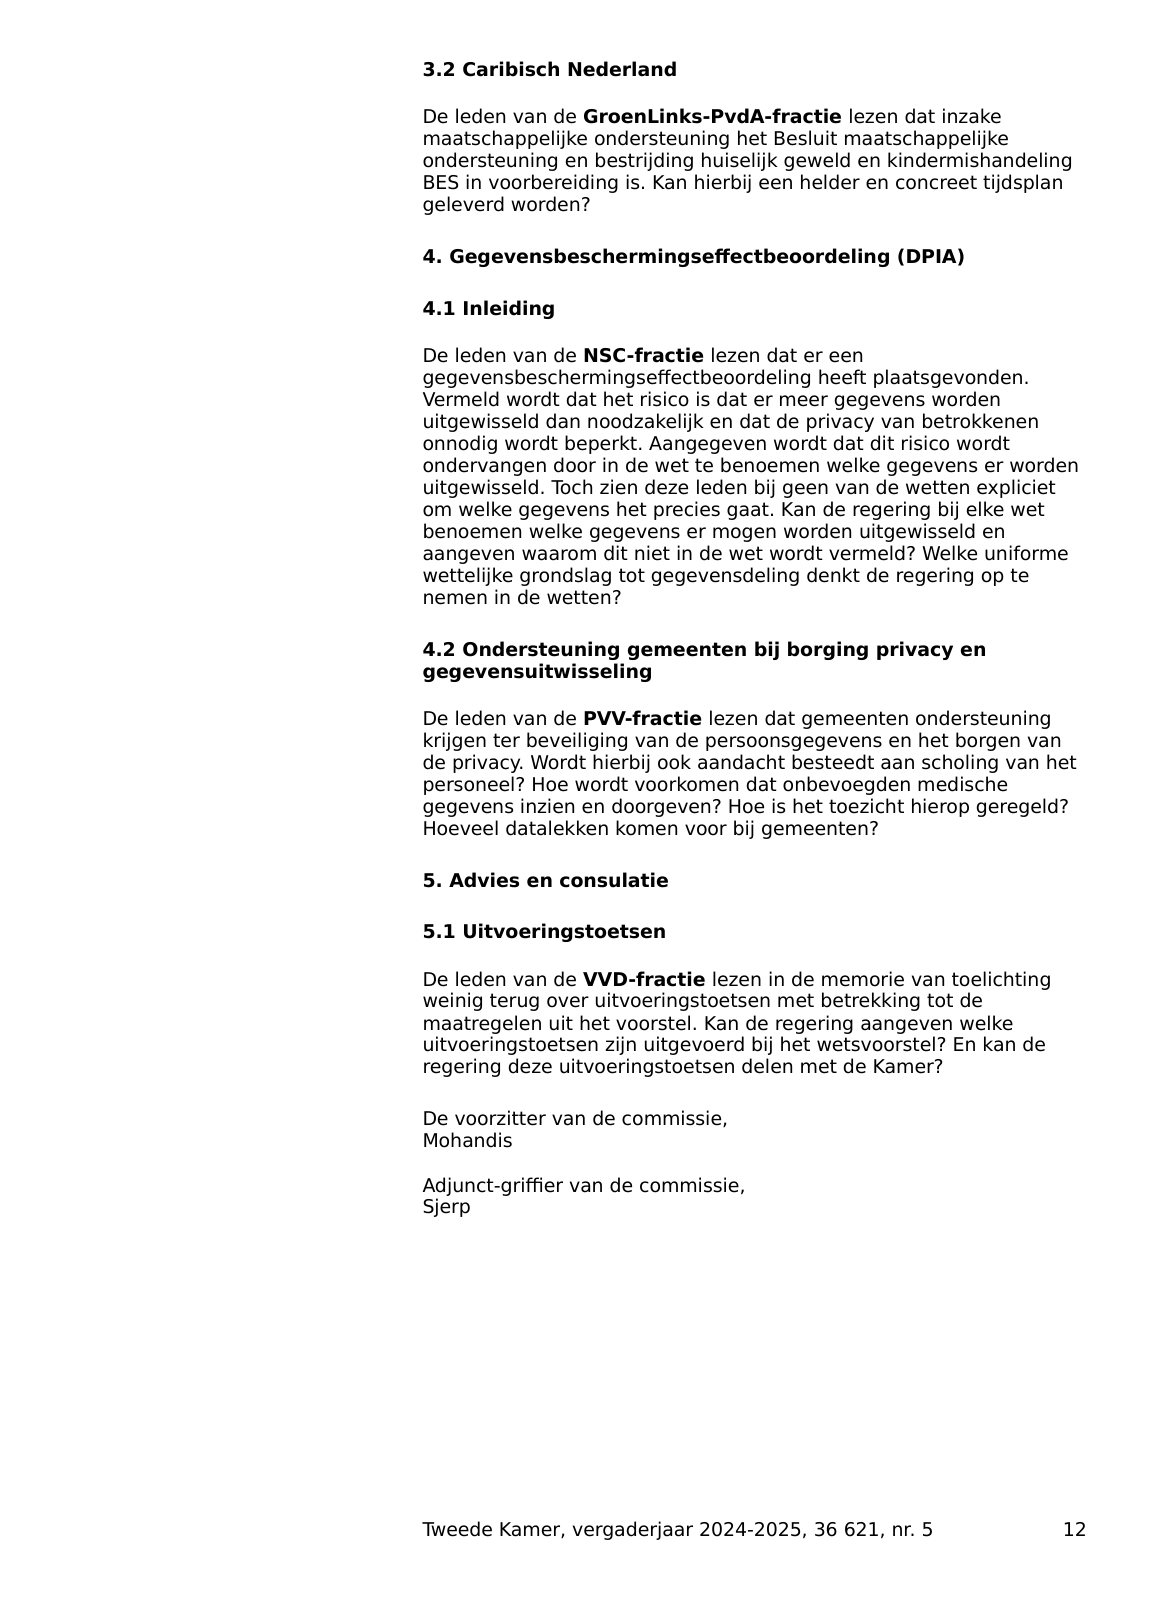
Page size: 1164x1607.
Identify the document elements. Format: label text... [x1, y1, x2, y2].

subtitle 5.1 Uitvoeringstoetsen [422, 921, 1087, 943]
subtitle 4.1 Inleiding [422, 298, 1087, 320]
subtitle 3.2 Caribisch Nederland [422, 59, 1087, 81]
text Adjunct-griffier van de commissie, Sjerp [422, 1174, 1087, 1218]
text De voorzitter van de commissie, Mohandis [422, 1108, 1087, 1152]
text De leden van de PVV-fractie lezen dat gemeenten ondersteuning krijgen ter beveiliging van de persoonsgegevens en het borgen van de privacy. Wordt hierbij ook aandacht besteedt aan scholing van het personeel? Hoe wordt voorkomen dat onbevoegden medische gegevens inzien en doorgeven? Hoe is het toezicht hierop geregeld? Hoeveel datalekken komen voor bij gemeenten? [422, 708, 1087, 839]
text De leden van de GroenLinks-PvdA-fractie lezen dat inzake maatschappelijke ondersteuning het Besluit maatschappelijke ondersteuning en bestrijding huiselijk geweld en kindermishandeling BES in voorbereiding is. Kan hierbij een helder en concreet tijdsplan geleverd worden? [422, 106, 1087, 216]
subtitle 4.2 Ondersteuning gemeenten bij borging privacy en gegevensuitwisseling [422, 639, 1087, 683]
text De leden van de VVD-fractie lezen in de memorie van toelichting weinig terug over uitvoeringstoetsen met betrekking tot de maatregelen uit het voorstel. Kan de regering aangeven welke uitvoeringstoetsen zijn uitgevoerd bij het wetsvoorstel? En kan de regering deze uitvoeringstoetsen delen met de Kamer? [422, 968, 1087, 1078]
subtitle 4. Gegevensbeschermingseffectbeoordeling (DPIA) [422, 246, 1087, 268]
subtitle 5. Advies en consulatie [422, 869, 1087, 891]
text De leden van de NSC-fractie lezen dat er een gegevensbeschermingseffectbeoordeling heeft plaatsgevonden. Vermeld wordt dat het risico is dat er meer gegevens worden uitgewisseld dan noodzakelijk en dat de privacy van betrokkenen onnodig wordt beperkt. Aangegeven wordt dat dit risico wordt ondervangen door in de wet te benoemen welke gegevens er worden uitgewisseld. Toch zien deze leden bij geen van de wetten expliciet om welke gegevens het precies gaat. Kan de regering bij elke wet benoemen welke gegevens er mogen worden uitgewisseld en aangeven waarom dit niet in de wet wordt vermeld? Welke uniforme wettelijke grondslag tot gegevensdeling denkt de regering op te nemen in de wetten? [422, 345, 1087, 609]
